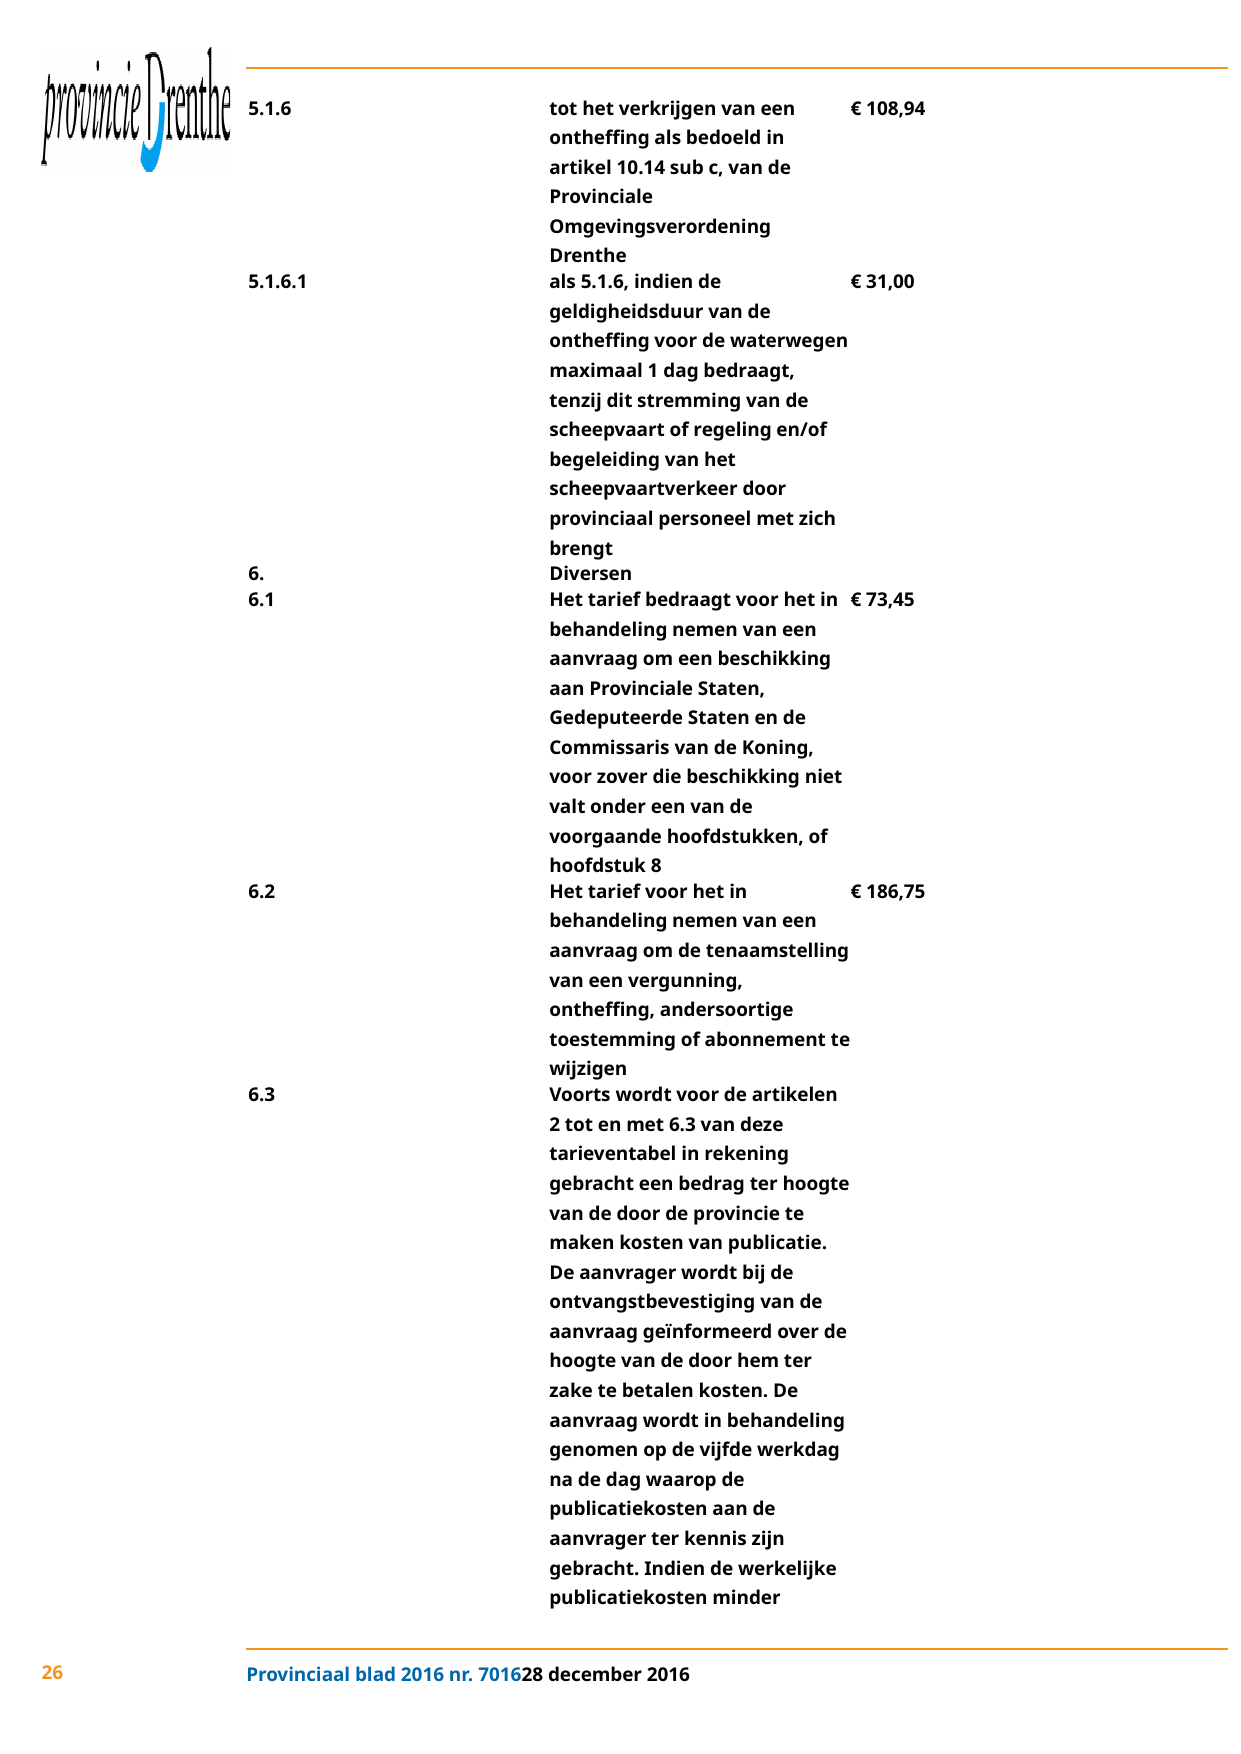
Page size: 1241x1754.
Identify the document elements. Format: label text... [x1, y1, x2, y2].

table_cell 6. [248, 560, 549, 586]
table_cell 5.1.6.1 [248, 269, 549, 560]
table_cell [850, 560, 1152, 586]
picture [41, 47, 231, 172]
table_cell [850, 1081, 1152, 1610]
table_cell 5.1.6 [248, 95, 549, 268]
table_cell 6.3 [248, 1081, 549, 1610]
table_cell Het tarief voor het in behandeling nemen van een aanvraag om de tenaamstelling van een vergunning, ontheffing, andersoortige toestemming of abonnement te wijzigen [549, 878, 850, 1081]
table_cell Diversen [549, 560, 850, 586]
table_cell Voorts wordt voor de artikelen 2 tot en met 6.3 van deze tarieventabel in rekening gebracht een bedrag ter hoogte van de door de provincie te maken kosten van publicatie. De aanvrager wordt bij de ontvangstbevestiging van de aanvraag geïnformeerd over de hoogte van de door hem ter zake te betalen kosten. De aanvraag wordt in behandeling genomen op de vijfde werkdag na de dag waarop de publicatiekosten aan de aanvrager ter kennis zijn gebracht. Indien de werkelijke publicatiekosten minder [549, 1081, 850, 1610]
table_cell € 31,00 [850, 269, 1152, 560]
table_cell tot het verkrijgen van een ontheffing als bedoeld in artikel 10.14 sub c, van de Provinciale Omgevingsverordening Drenthe [549, 95, 850, 268]
table_cell als 5.1.6, indien de geldigheidsduur van de ontheffing voor de waterwegen maximaal 1 dag bedraagt, tenzij dit stremming van de scheepvaart of regeling en/of begeleiding van het scheepvaartverkeer door provinciaal personeel met zich brengt [549, 269, 850, 560]
table_cell € 186,75 [850, 878, 1152, 1081]
table_cell Het tarief bedraagt voor het in behandeling nemen van een aanvraag om een beschikking aan Provinciale Staten, Gedeputeerde Staten en de Commissaris van de Koning, voor zover die beschikking niet valt onder een van de voorgaande hoofdstukken, of hoofdstuk 8 [549, 586, 850, 878]
table_cell 6.1 [248, 586, 549, 878]
table_cell 6.2 [248, 878, 549, 1081]
table_cell € 108,94 [850, 95, 1152, 268]
table_cell € 73,45 [850, 586, 1152, 878]
